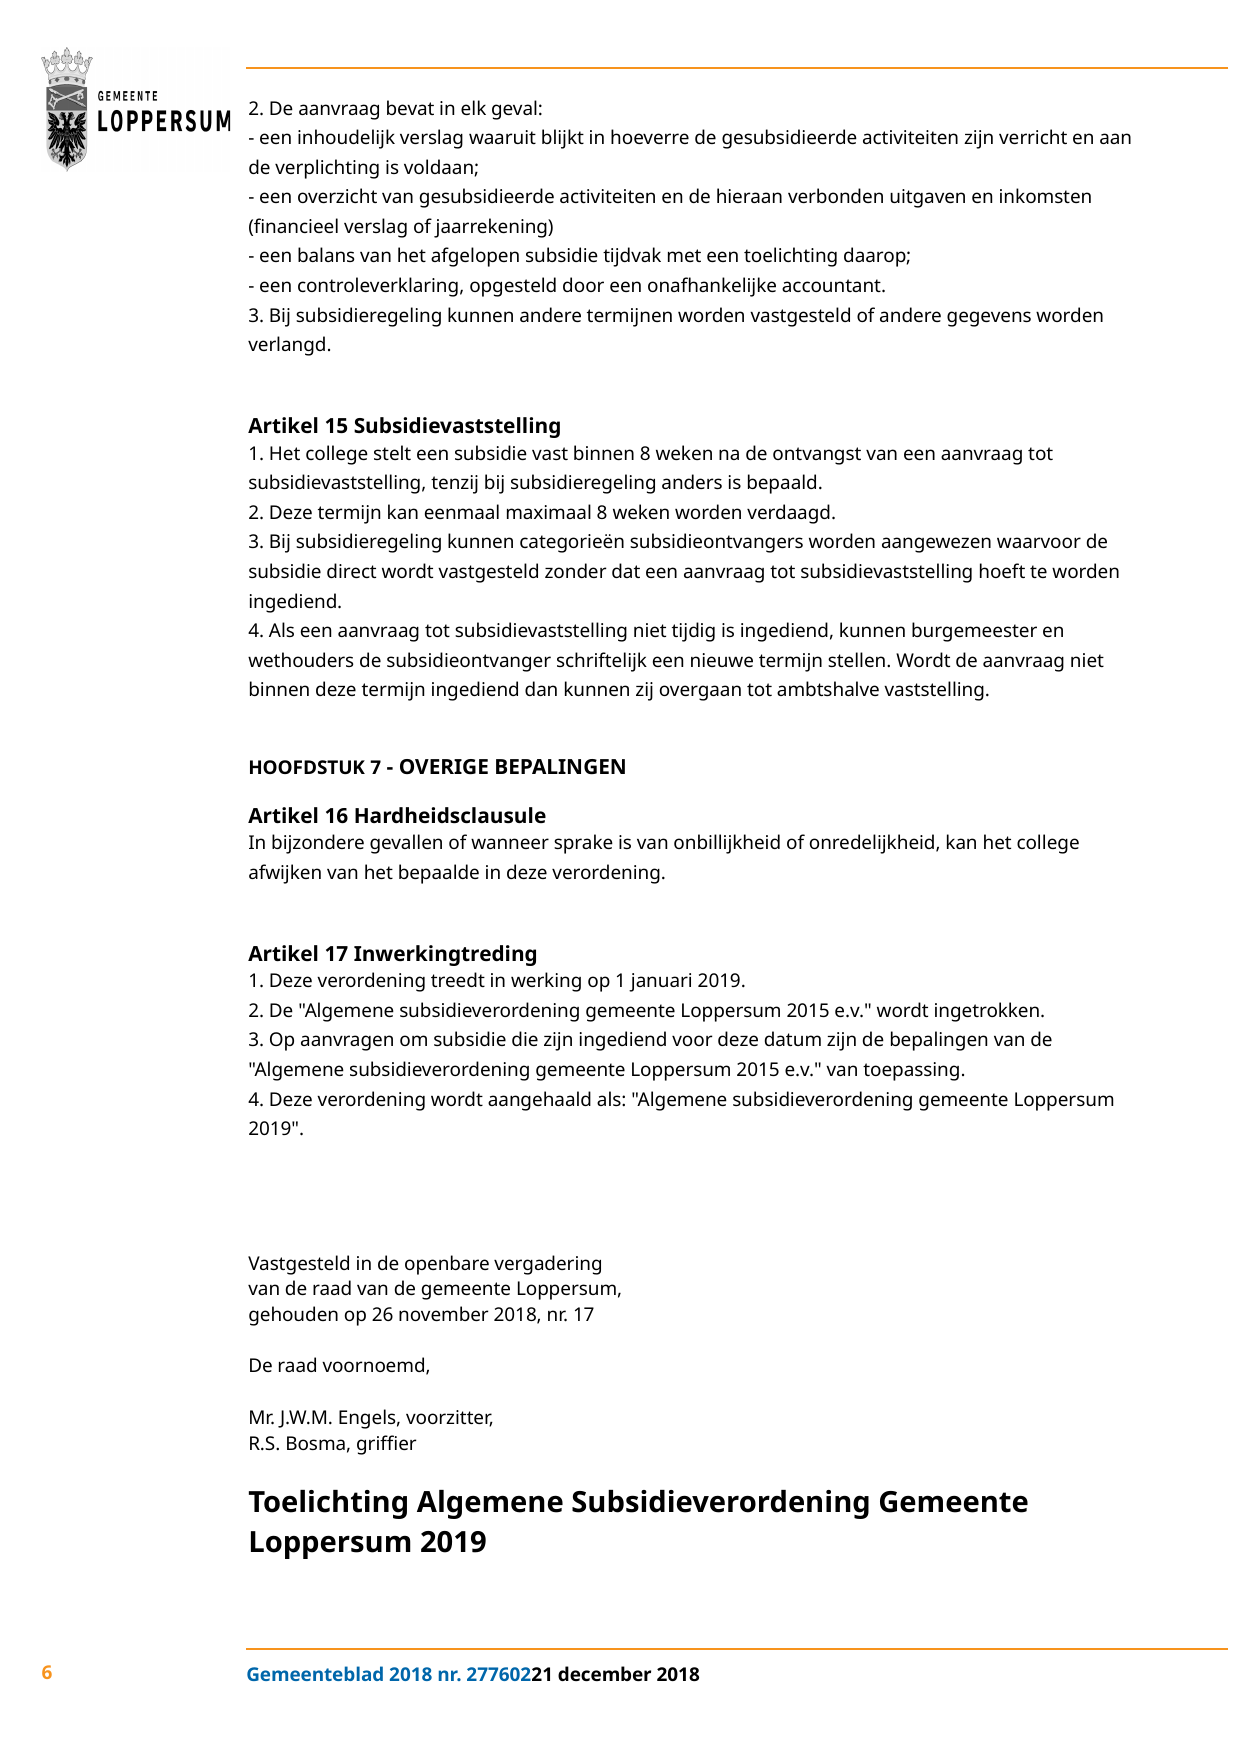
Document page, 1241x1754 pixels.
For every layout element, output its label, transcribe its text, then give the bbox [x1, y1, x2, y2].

text 3. Op aanvragen om subsidie die zijn ingediend voor deze datum zijn de bepalingen van de "Algemene subsidieverordening gemeente Loppersum 2015 e.v." van toepassing. [248, 1027, 1152, 1082]
text 2. De aanvraag bevat in elk geval: [248, 95, 1152, 121]
text 1. Deze verordening treedt in werking op 1 januari 2019. [248, 967, 1152, 993]
text 4. Deze verordening wordt aangehaald als: "Algemene subsidieverordening gemeente Loppersum 2019". [248, 1086, 1152, 1141]
text 2. Deze termijn kan eenmaal maximaal 8 weken worden verdaagd. [248, 499, 1152, 525]
text 1. Het college stelt een subsidie vast binnen 8 weken na de ontvangst van een aanvraag tot subsidievaststelling, tenzij bij subsidieregeling anders is bepaald. [248, 440, 1152, 495]
text De raad voornoemd, [248, 1353, 1152, 1378]
text van de raad van de gemeente Loppersum, [248, 1276, 1152, 1301]
text In bijzondere gevallen of wanneer sprake is van onbillijkheid of onredelijkheid, kan het college afwijken van het bepaalde in deze verordening. [248, 829, 1152, 885]
text - een balans van het afgelopen subsidie tijdvak met een toelichting daarop; [248, 243, 1152, 268]
text 3. Bij subsidieregeling kunnen andere termijnen worden vastgesteld of andere gegevens worden verlangd. [248, 302, 1152, 357]
text Vastgesteld in de openbare vergadering [248, 1250, 1152, 1276]
text Toelichting Algemene Subsidieverordening Gemeente Loppersum 2019 [248, 1481, 1152, 1561]
text Artikel 17 Inwerkingtreding [248, 939, 1152, 967]
text - een inhoudelijk verslag waaruit blijkt in hoeverre de gesubsidieerde activiteiten zijn verricht en aan de verplichting is voldaan; [248, 124, 1152, 180]
text Mr. J.W.M. Engels, voorzitter, [248, 1404, 1152, 1430]
text 3. Bij subsidieregeling kunnen categorieën subsidieontvangers worden aangewezen waarvoor de subsidie direct wordt vastgesteld zonder dat een aanvraag tot subsidievaststelling hoeft te worden ingediend. [248, 529, 1152, 613]
text Artikel 16 Hardheidsclausule [248, 801, 1152, 829]
text HOOFDSTUK 7 - OVERIGE BEPALINGEN [248, 752, 1152, 780]
text 2. De "Algemene subsidieverordening gemeente Loppersum 2015 e.v." wordt ingetrokken. [248, 997, 1152, 1023]
picture [41, 47, 231, 172]
text R.S. Bosma, griffier [248, 1430, 1152, 1456]
text - een controleverklaring, opgesteld door een onafhankelijke accountant. [248, 272, 1152, 298]
text - een overzicht van gesubsidieerde activiteiten en de hieraan verbonden uitgaven en inkomsten (financieel verslag of jaarrekening) [248, 183, 1152, 239]
text Artikel 15 Subsidievaststelling [248, 411, 1152, 440]
text gehouden op 26 november 2018, nr. 17 [248, 1301, 1152, 1327]
text 4. Als een aanvraag tot subsidievaststelling niet tijdig is ingediend, kunnen burgemeester en wethouders de subsidieontvanger schriftelijk een nieuwe termijn stellen. Wordt de aanvraag niet binnen deze termijn ingediend dan kunnen zij overgaan tot ambtshalve vaststelling. [248, 617, 1152, 702]
